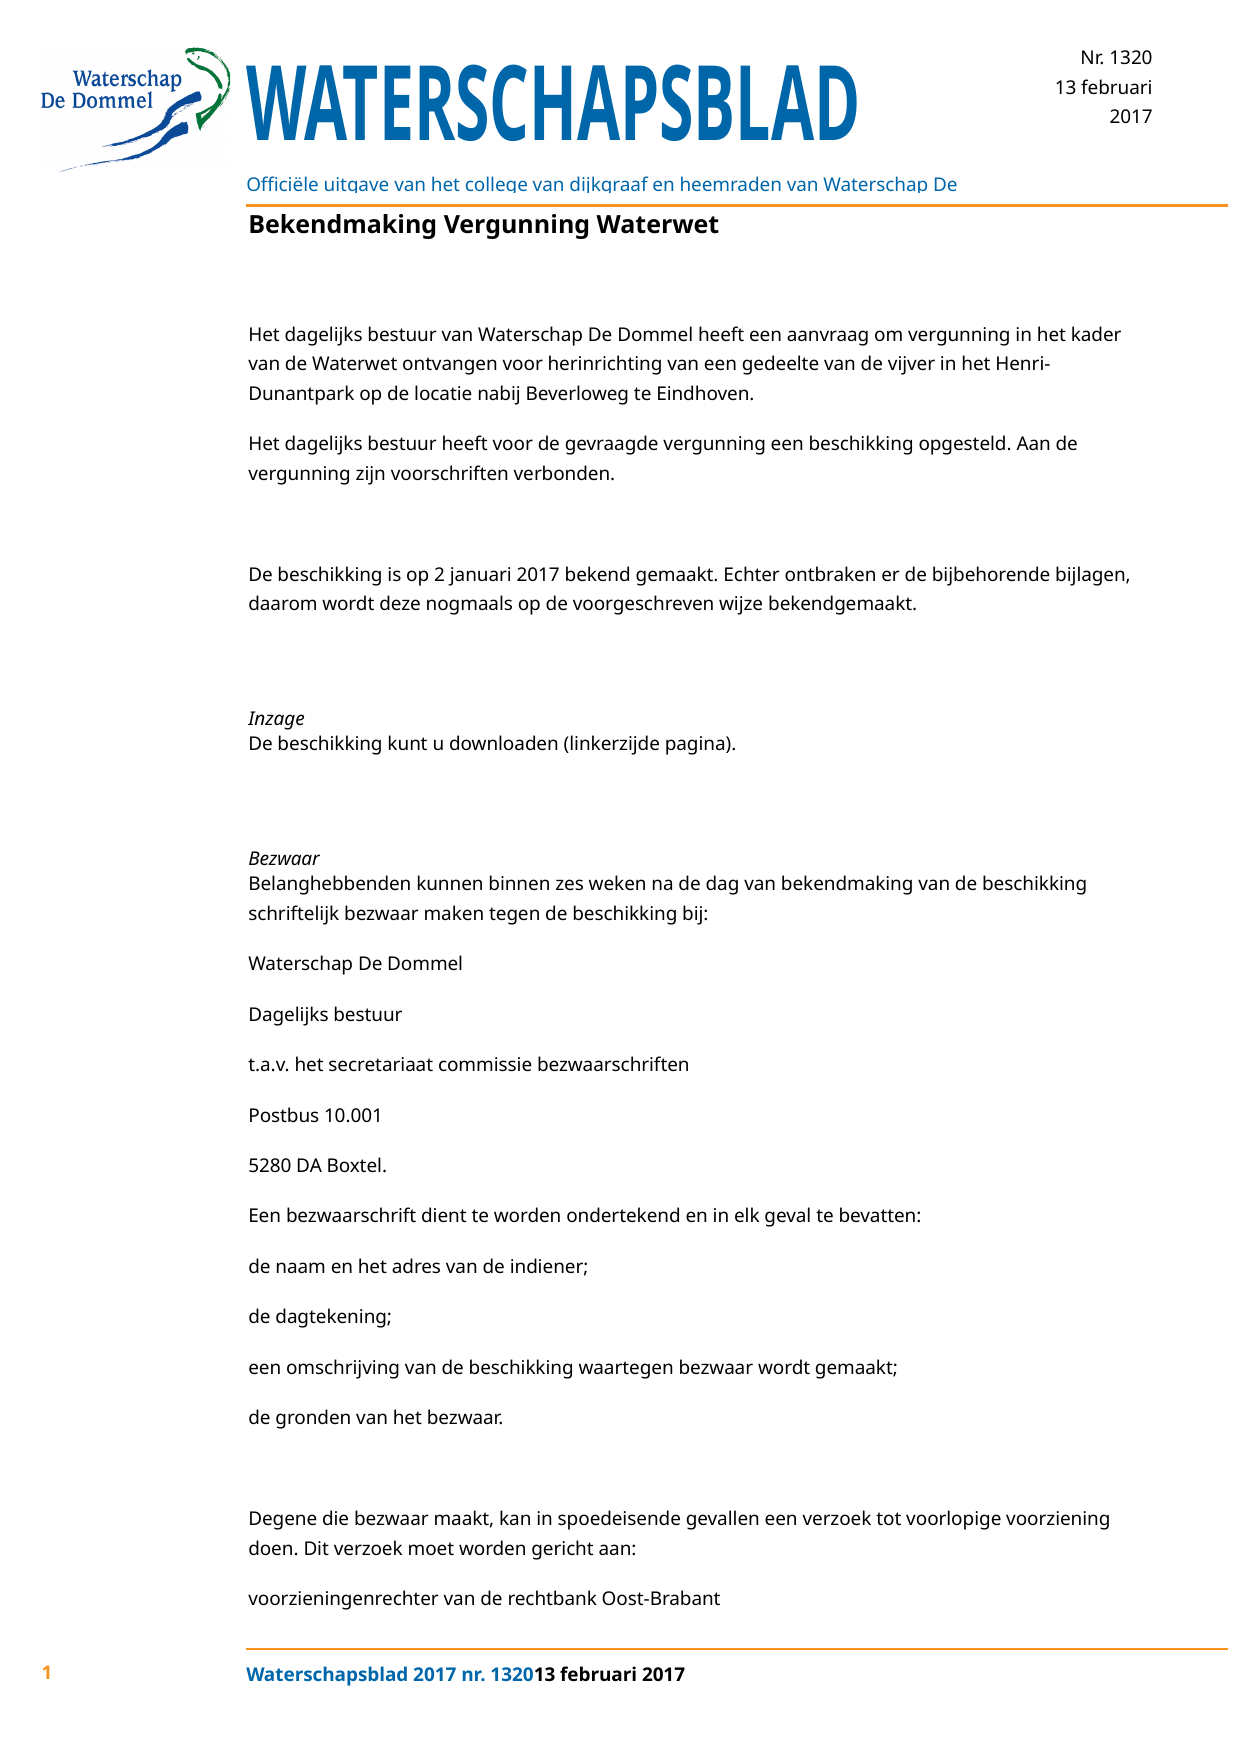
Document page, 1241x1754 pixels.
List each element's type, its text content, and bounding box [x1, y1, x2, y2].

text de dagtekening; [248, 1303, 1152, 1329]
text Postbus 10.001 [248, 1102, 1152, 1127]
text Inzage [248, 705, 1152, 730]
text Waterschap De Dommel [248, 951, 1152, 976]
text voorzieningenrechter van de rechtbank Oost-Brabant [248, 1585, 1152, 1611]
text De beschikking is op 2 januari 2017 bekend gemaakt. Echter ontbraken er de bijbehorende bijlagen, daarom wordt deze nogmaals op de voorgeschreven wijze bekendgemaakt. [248, 561, 1152, 616]
text Het dagelijks bestuur heeft voor de gevraagde vergunning een beschikking opgesteld. Aan de vergunning zijn voorschriften verbonden. [248, 430, 1152, 486]
text Het dagelijks bestuur van Waterschap De Dommel heeft een aanvraag om vergunning in het kader van de Waterwet ontvangen voor herinrichting van een gedeelte van de vijver in het Henri-Dunantpark op de locatie nabij Beverloweg te Eindhoven. [248, 321, 1152, 406]
text De beschikking kunt u downloaden (linkerzijde pagina). [248, 730, 1152, 756]
text t.a.v. het secretariaat commissie bezwaarschriften [248, 1051, 1152, 1077]
text een omschrijving van de beschikking waartegen bezwaar wordt gemaakt; [248, 1354, 1152, 1379]
text Dagelijks bestuur [248, 1001, 1152, 1027]
text Bekendmaking Vergunning Waterwet [248, 207, 1152, 241]
text Bezwaar [248, 845, 1152, 871]
text Degene die bezwaar maakt, kan in spoedeisende gevallen een verzoek tot voorlopige voorziening doen. Dit verzoek moet worden gericht aan: [248, 1505, 1152, 1560]
text de naam en het adres van de indiener; [248, 1253, 1152, 1279]
text Belanghebbenden kunnen binnen zes weken na de dag van bekendmaking van de beschikking schriftelijk bezwaar maken tegen de beschikking bij: [248, 871, 1152, 926]
text Een bezwaarschrift dient te worden ondertekend en in elk geval te bevatten: [248, 1203, 1152, 1228]
text 5280 DA Boxtel. [248, 1152, 1152, 1178]
text de gronden van het bezwaar. [248, 1404, 1152, 1430]
picture [41, 47, 231, 172]
